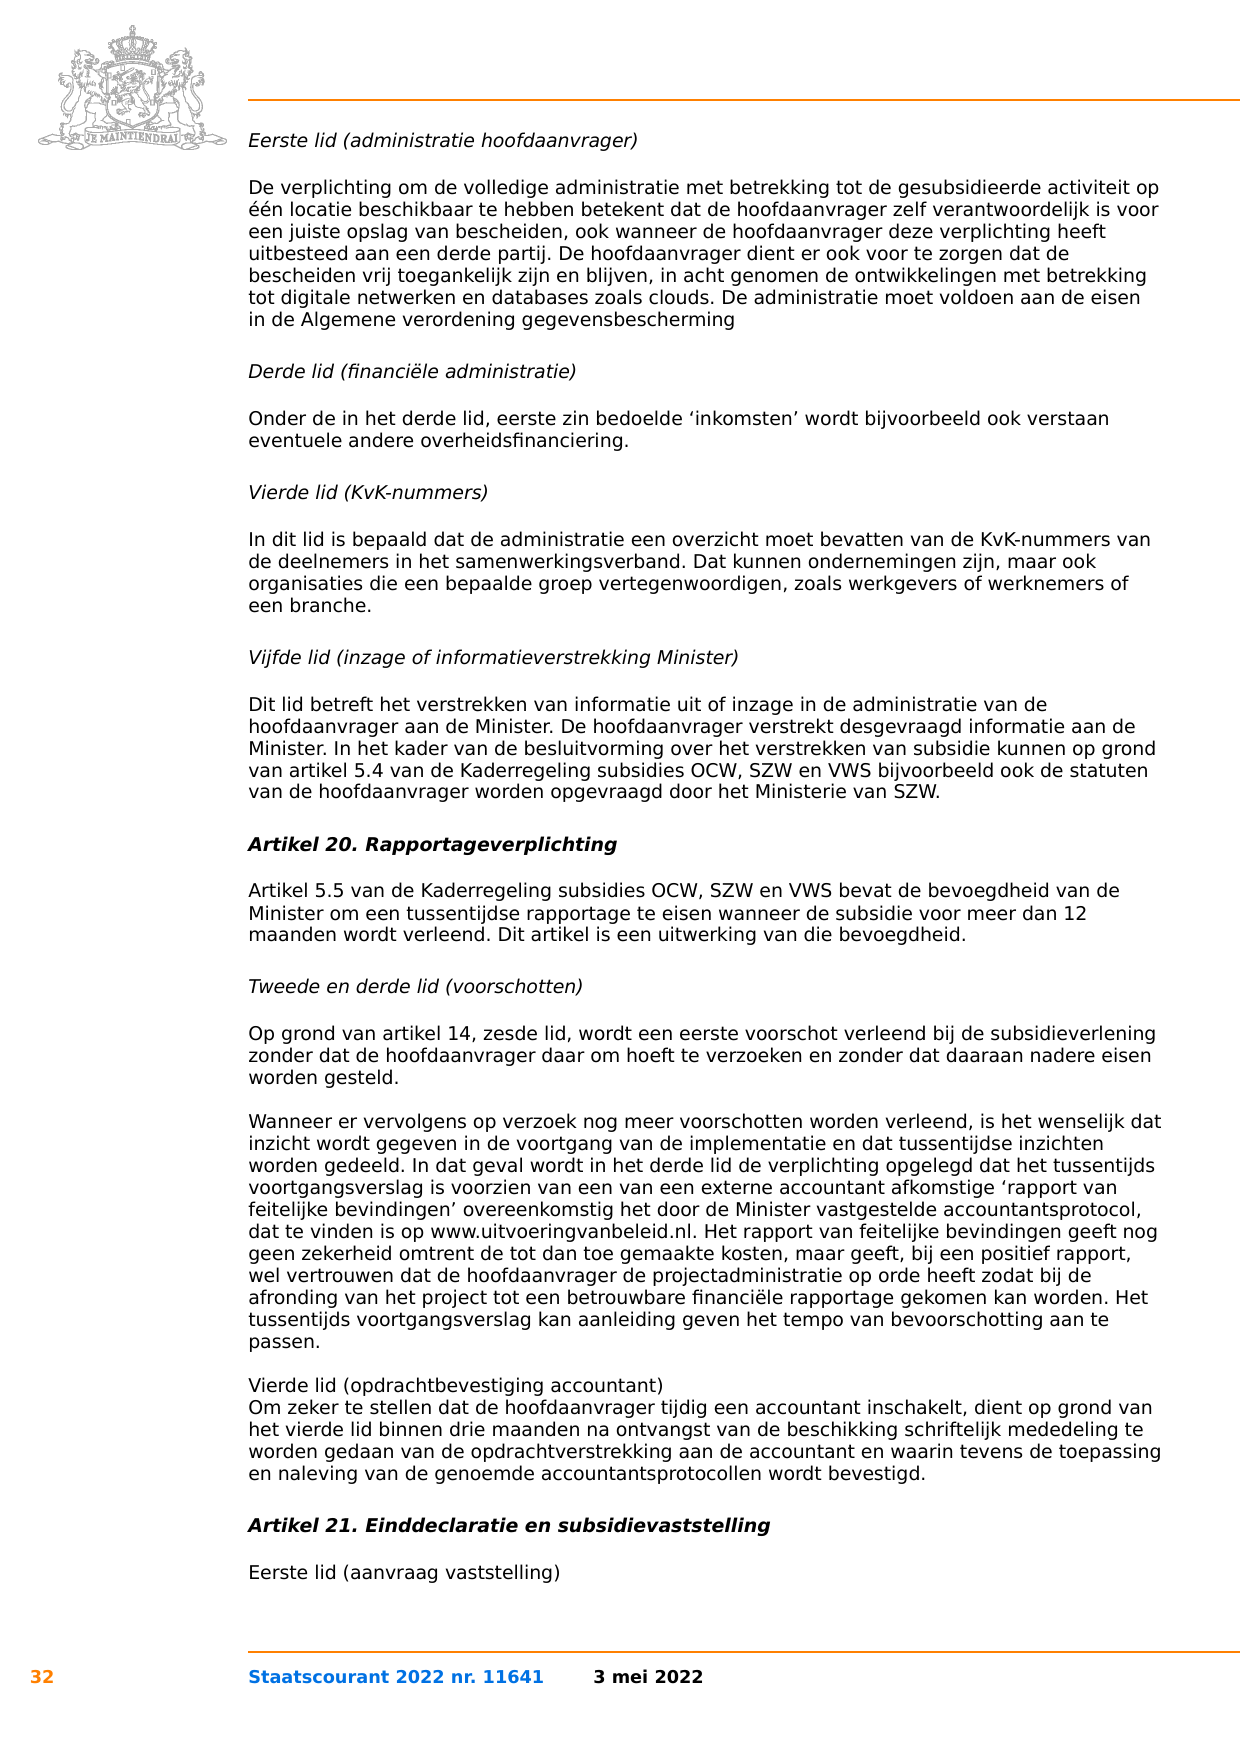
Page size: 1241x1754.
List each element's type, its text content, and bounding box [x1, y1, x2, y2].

subtitle Artikel 21. Einddeclaratie en subsidievaststelling [248, 1515, 1163, 1537]
text Artikel 5.5 van de Kaderregeling subsidies OCW, SZW en VWS bevat de bevoegdheid van de Minister om een tussentijdse rapportage te eisen wanneer de subsidie voor meer dan 12 maanden wordt verleend. Dit artikel is een uitwerking van die bevoegdheid. [248, 880, 1163, 946]
text Wanneer er vervolgens op verzoek nog meer voorschotten worden verleend, is het wenselijk dat inzicht wordt gegeven in de voortgang van de implementatie en dat tussentijdse inzichten worden gedeeld. In dat geval wordt in het derde lid de verplichting opgelegd dat het tussentijds voortgangsverslag is voorzien van een van een externe accountant afkomstige ‘rapport van feitelijke bevindingen’ overeenkomstig het door de Minister vastgestelde accountantsprotocol, dat te vinden is op www.uitvoeringvanbeleid.nl. Het rapport van feitelijke bevindingen geeft nog geen zekerheid omtrent de tot dan toe gemaakte kosten, maar geeft, bij een positief rapport, wel vertrouwen dat de hoofdaanvrager de projectadministratie op orde heeft zodat bij de afronding van het project tot een betrouwbare financiële rapportage gekomen kan worden. Het tussentijds voortgangsverslag kan aanleiding geven het tempo van bevoorschotting aan te passen. [248, 1111, 1163, 1353]
subtitle Artikel 20. Rapportageverplichting [248, 833, 1163, 855]
subtitle Derde lid (financiële administratie) [248, 361, 1163, 383]
text Onder de in het derde lid, eerste zin bedoelde ‘inkomsten’ wordt bijvoorbeeld ook verstaan eventuele andere overheidsfinanciering. [248, 408, 1163, 452]
text De verplichting om de volledige administratie met betrekking tot de gesubsidieerde activiteit op één locatie beschikbaar te hebben betekent dat de hoofdaanvrager zelf verantwoordelijk is voor een juiste opslag van bescheiden, ook wanneer de hoofdaanvrager deze verplichting heeft uitbesteed aan een derde partij. De hoofdaanvrager dient er ook voor te zorgen dat de bescheiden vrij toegankelijk zijn en blijven, in acht genomen de ontwikkelingen met betrekking tot digitale netwerken en databases zoals clouds. De administratie moet voldoen aan de eisen in de Algemene verordening gegevensbescherming [248, 177, 1163, 331]
text Dit lid betreft het verstrekken van informatie uit of inzage in de administratie van de hoofdaanvrager aan de Minister. De hoofdaanvrager verstrekt desgevraagd informatie aan de Minister. In het kader van de besluitvorming over het verstrekken van subsidie kunnen op grond van artikel 5.4 van de Kaderregeling subsidies OCW, SZW en VWS bijvoorbeeld ook de statuten van de hoofdaanvrager worden opgevraagd door het Ministerie van SZW. [248, 693, 1163, 803]
subtitle Vierde lid (KvK-nummers) [248, 482, 1163, 504]
text Om zeker te stellen dat de hoofdaanvrager tijdig een accountant inschakelt, dient op grond van het vierde lid binnen drie maanden na ontvangst van de beschikking schriftelijk mededeling te worden gedaan van de opdrachtverstrekking aan de accountant en waarin tevens de toepassing en naleving van de genoemde accountantsprotocollen wordt bevestigd. [248, 1397, 1163, 1485]
text Vierde lid (opdrachtbevestiging accountant) [248, 1375, 1163, 1397]
subtitle Eerste lid (administratie hoofdaanvrager) [248, 130, 1163, 152]
text In dit lid is bepaald dat de administratie een overzicht moet bevatten van de KvK-nummers van de deelnemers in het samenwerkingsverband. Dat kunnen ondernemingen zijn, maar ook organisaties die een bepaalde groep vertegenwoordigen, zoals werkgevers of werknemers of een branche. [248, 529, 1163, 617]
picture [38, 25, 227, 150]
text Op grond van artikel 14, zesde lid, wordt een eerste voorschot verleend bij de subsidieverlening zonder dat de hoofdaanvrager daar om hoeft te verzoeken en zonder dat daaraan nadere eisen worden gesteld. [248, 1023, 1163, 1089]
subtitle Tweede en derde lid (voorschotten) [248, 976, 1163, 998]
subtitle Vijfde lid (inzage of informatieverstrekking Minister) [248, 647, 1163, 668]
text Eerste lid (aanvraag vaststelling) [248, 1562, 1163, 1584]
